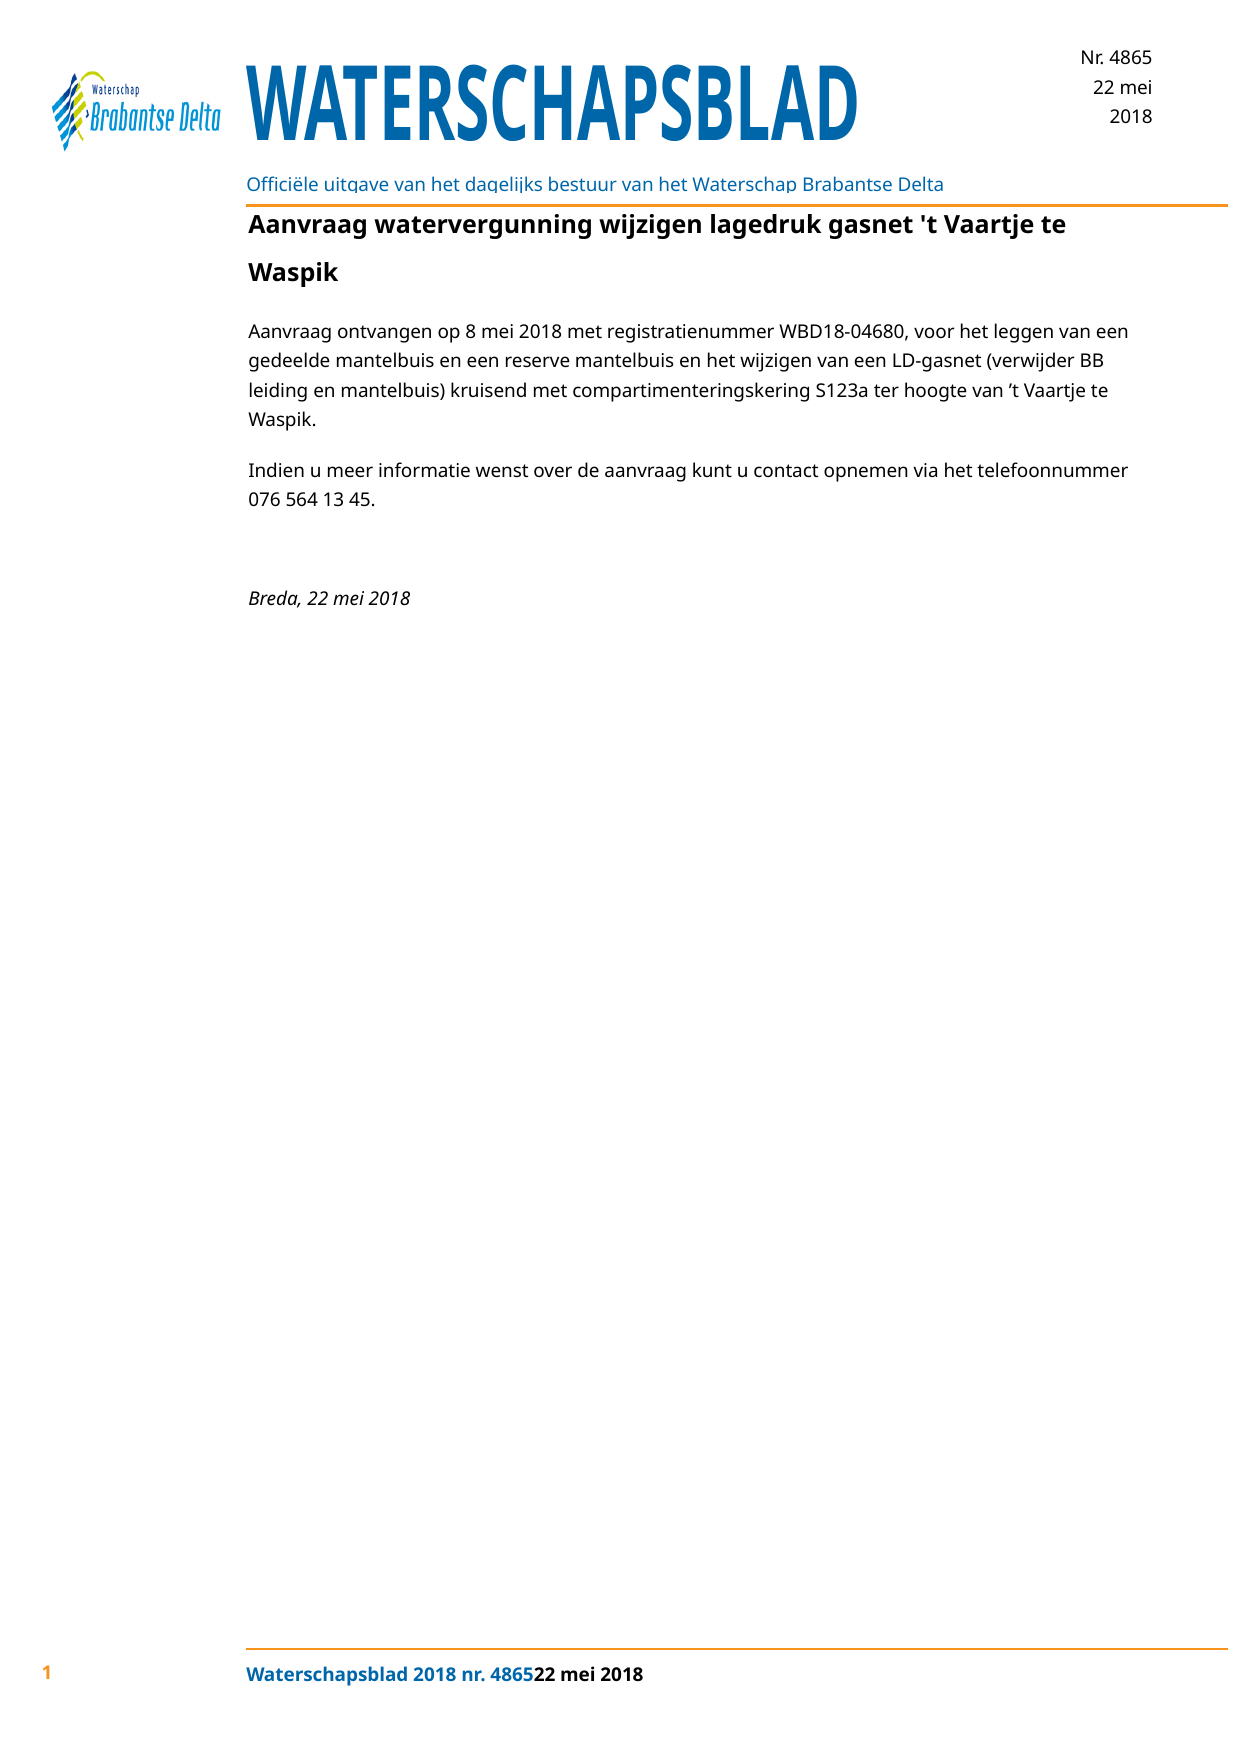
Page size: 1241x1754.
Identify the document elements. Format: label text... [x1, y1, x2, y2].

picture [41, 47, 231, 172]
text Aanvraag watervergunning wijzigen lagedruk gasnet 't Vaartje te Waspik [248, 207, 1152, 288]
text Indien u meer informatie wenst over de aanvraag kunt u contact opnemen via het telefoonnummer 076 564 13 45. [248, 457, 1152, 512]
text Aanvraag ontvangen op 8 mei 2018 met registratienummer WBD18-04680, voor het leggen van een gedeelde mantelbuis en een reserve mantelbuis en het wijzigen van een LD-gasnet (verwijder BB leiding en mantelbuis) kruisend met compartimenteringskering S123a ter hoogte van ’t Vaartje te Waspik. [248, 318, 1152, 432]
text Breda, 22 mei 2018 [248, 585, 1152, 611]
